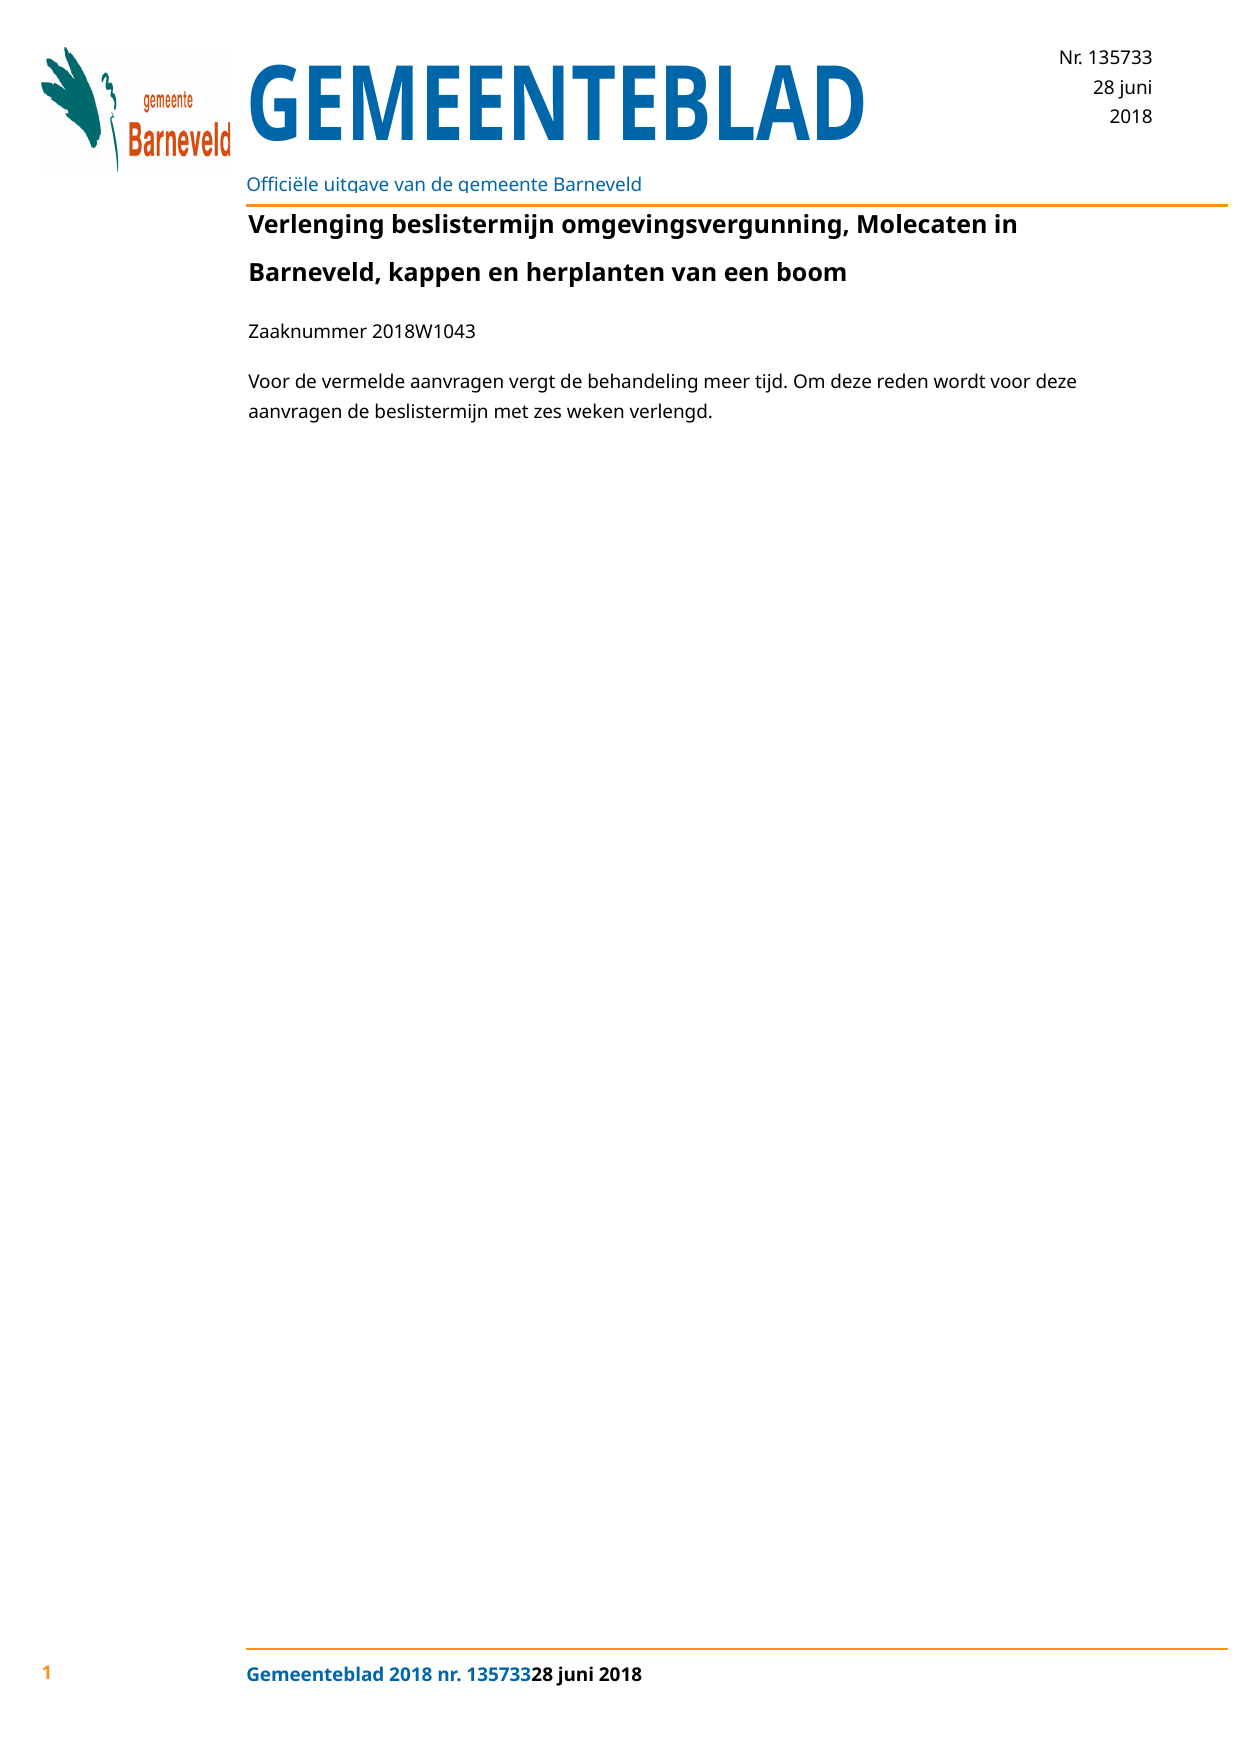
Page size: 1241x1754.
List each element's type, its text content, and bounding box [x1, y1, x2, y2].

picture [41, 47, 231, 172]
text Verlenging beslistermijn omgevingsvergunning, Molecaten in Barneveld, kappen en herplanten van een boom [248, 207, 1152, 288]
text Voor de vermelde aanvragen vergt de behandeling meer tijd. Om deze reden wordt voor deze aanvragen de beslistermijn met zes weken verlengd. [248, 368, 1152, 424]
text Zaaknummer 2018W1043 [248, 318, 1152, 344]
